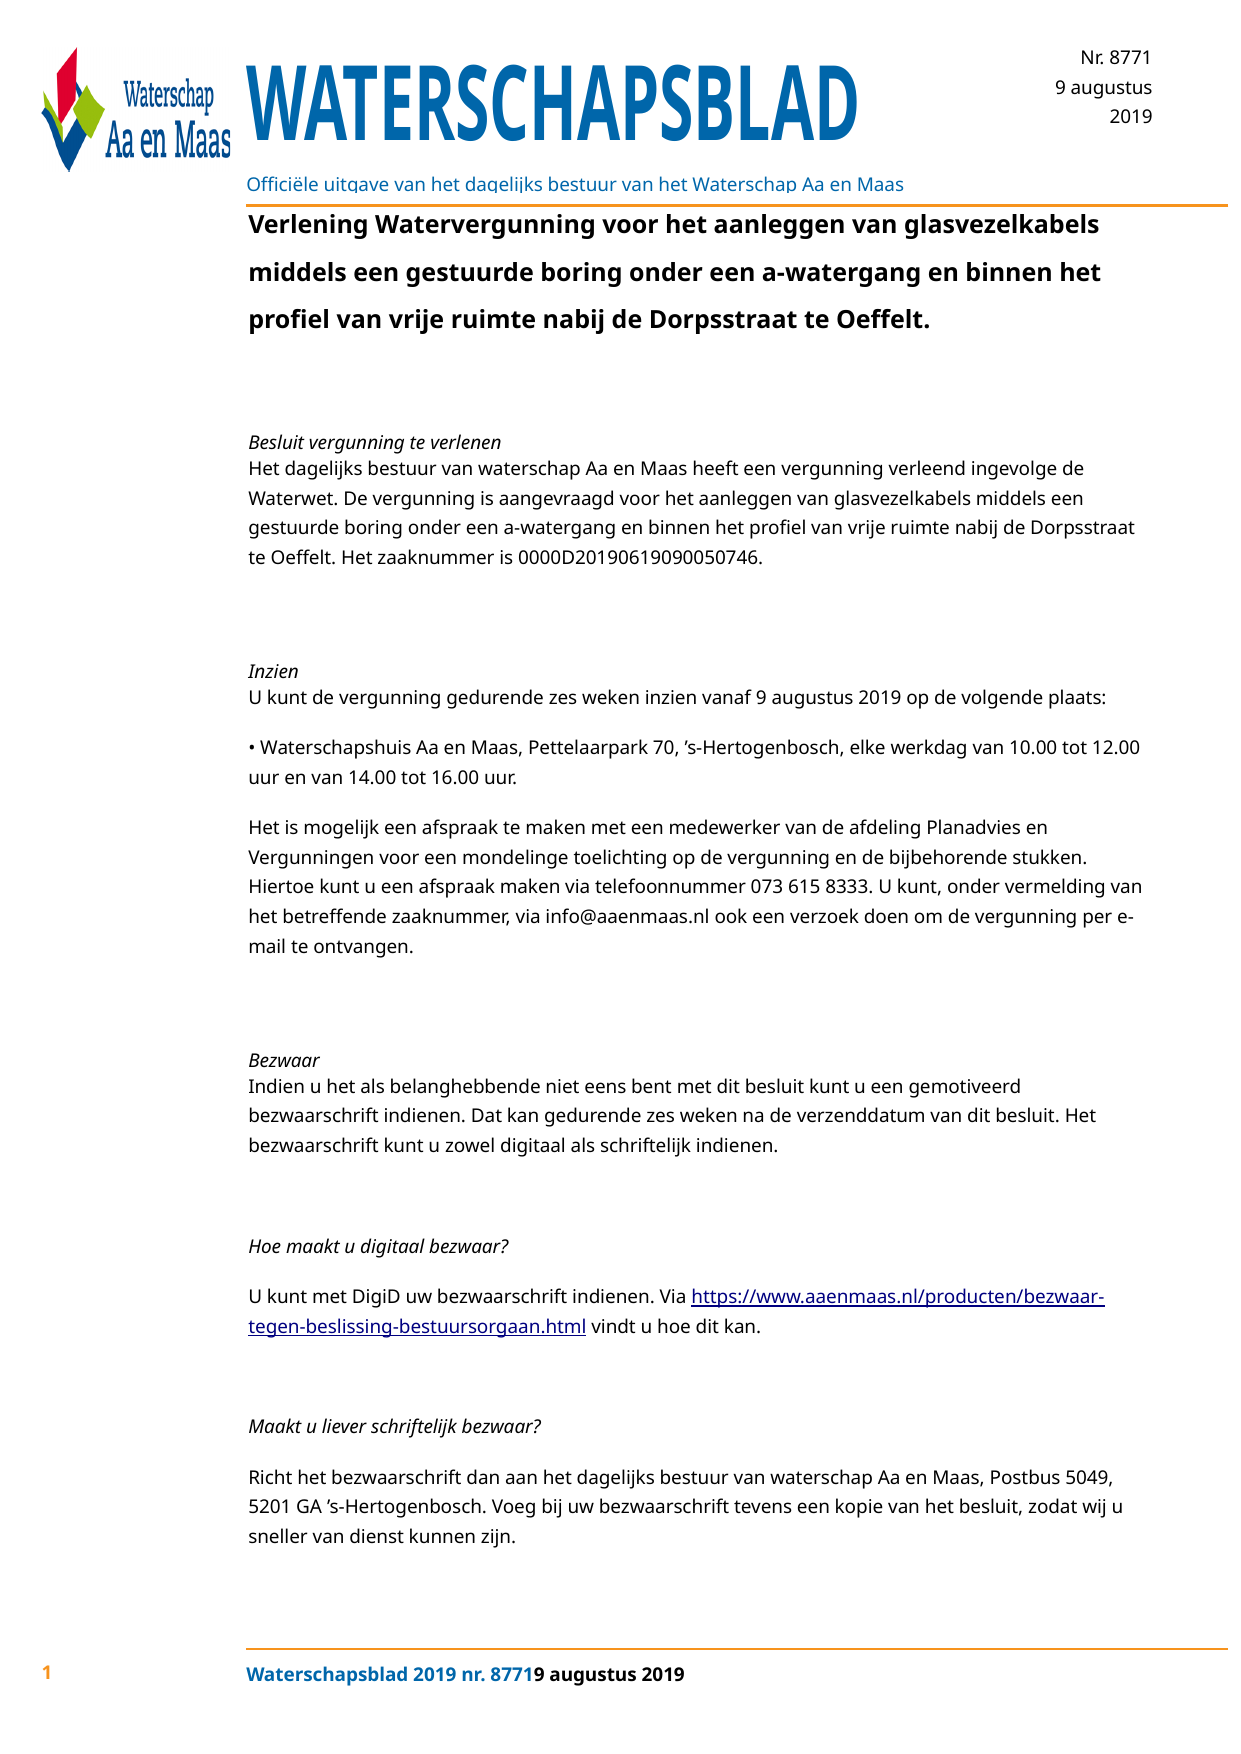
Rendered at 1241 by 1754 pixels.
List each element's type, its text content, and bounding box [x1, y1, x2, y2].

text Richt het bezwaarschrift dan aan het dagelijks bestuur van waterschap Aa en Maas, Postbus 5049, 5201 GA ’s-Hertogenbosch. Voeg bij uw bezwaarschrift tevens een kopie van het besluit, zodat wij u sneller van dienst kunnen zijn. [248, 1464, 1152, 1549]
text Indien u het als belanghebbende niet eens bent met dit besluit kunt u een gemotiveerd bezwaarschrift indienen. Dat kan gedurende zes weken na de verzenddatum van dit besluit. Het bezwaarschrift kunt u zowel digitaal als schriftelijk indienen. [248, 1073, 1152, 1158]
text Maakt u liever schriftelijk bezwaar? [248, 1414, 1152, 1439]
text U kunt de vergunning gedurende zes weken inzien vanaf 9 augustus 2019 op de volgende plaats: [248, 684, 1152, 710]
text Hoe maakt u digitaal bezwaar? [248, 1233, 1152, 1259]
text Besluit vergunning te verlenen [248, 429, 1152, 455]
text Inzien [248, 658, 1152, 684]
picture [41, 47, 231, 172]
text Verlening Watervergunning voor het aanleggen van glasvezelkabels middels een gestuurde boring onder een a-watergang en binnen het profiel van vrije ruimte nabij de Dorpsstraat te Oeffelt. [248, 207, 1152, 336]
text U kunt met DigiD uw bezwaarschrift indienen. Via https://www.aaenmaas.nl/producten/bezwaar-tegen-beslissing-bestuursorgaan.html vindt u hoe dit kan. [248, 1283, 1152, 1339]
text Het dagelijks bestuur van waterschap Aa en Maas heeft een vergunning verleend ingevolge de Waterwet. De vergunning is aangevraagd voor het aanleggen van glasvezelkabels middels een gestuurde boring onder een a-watergang en binnen het profiel van vrije ruimte nabij de Dorpsstraat te Oeffelt. Het zaaknummer is 0000D20190619090050746. [248, 455, 1152, 570]
text • Waterschapshuis Aa en Maas, Pettelaarpark 70, ’s-Hertogenbosch, elke werkdag van 10.00 tot 12.00 uur en van 14.00 tot 16.00 uur. [248, 734, 1152, 790]
text Bezwaar [248, 1047, 1152, 1073]
text Het is mogelijk een afspraak te maken met een medewerker van de afdeling Planadvies en Vergunningen voor een mondelinge toelichting op de vergunning en de bijbehorende stukken. Hiertoe kunt u een afspraak maken via telefoonnummer 073 615 8333. U kunt, onder vermelding van het betreffende zaaknummer, via info@aaenmaas.nl ook een verzoek doen om de vergunning per e-mail te ontvangen. [248, 814, 1152, 958]
